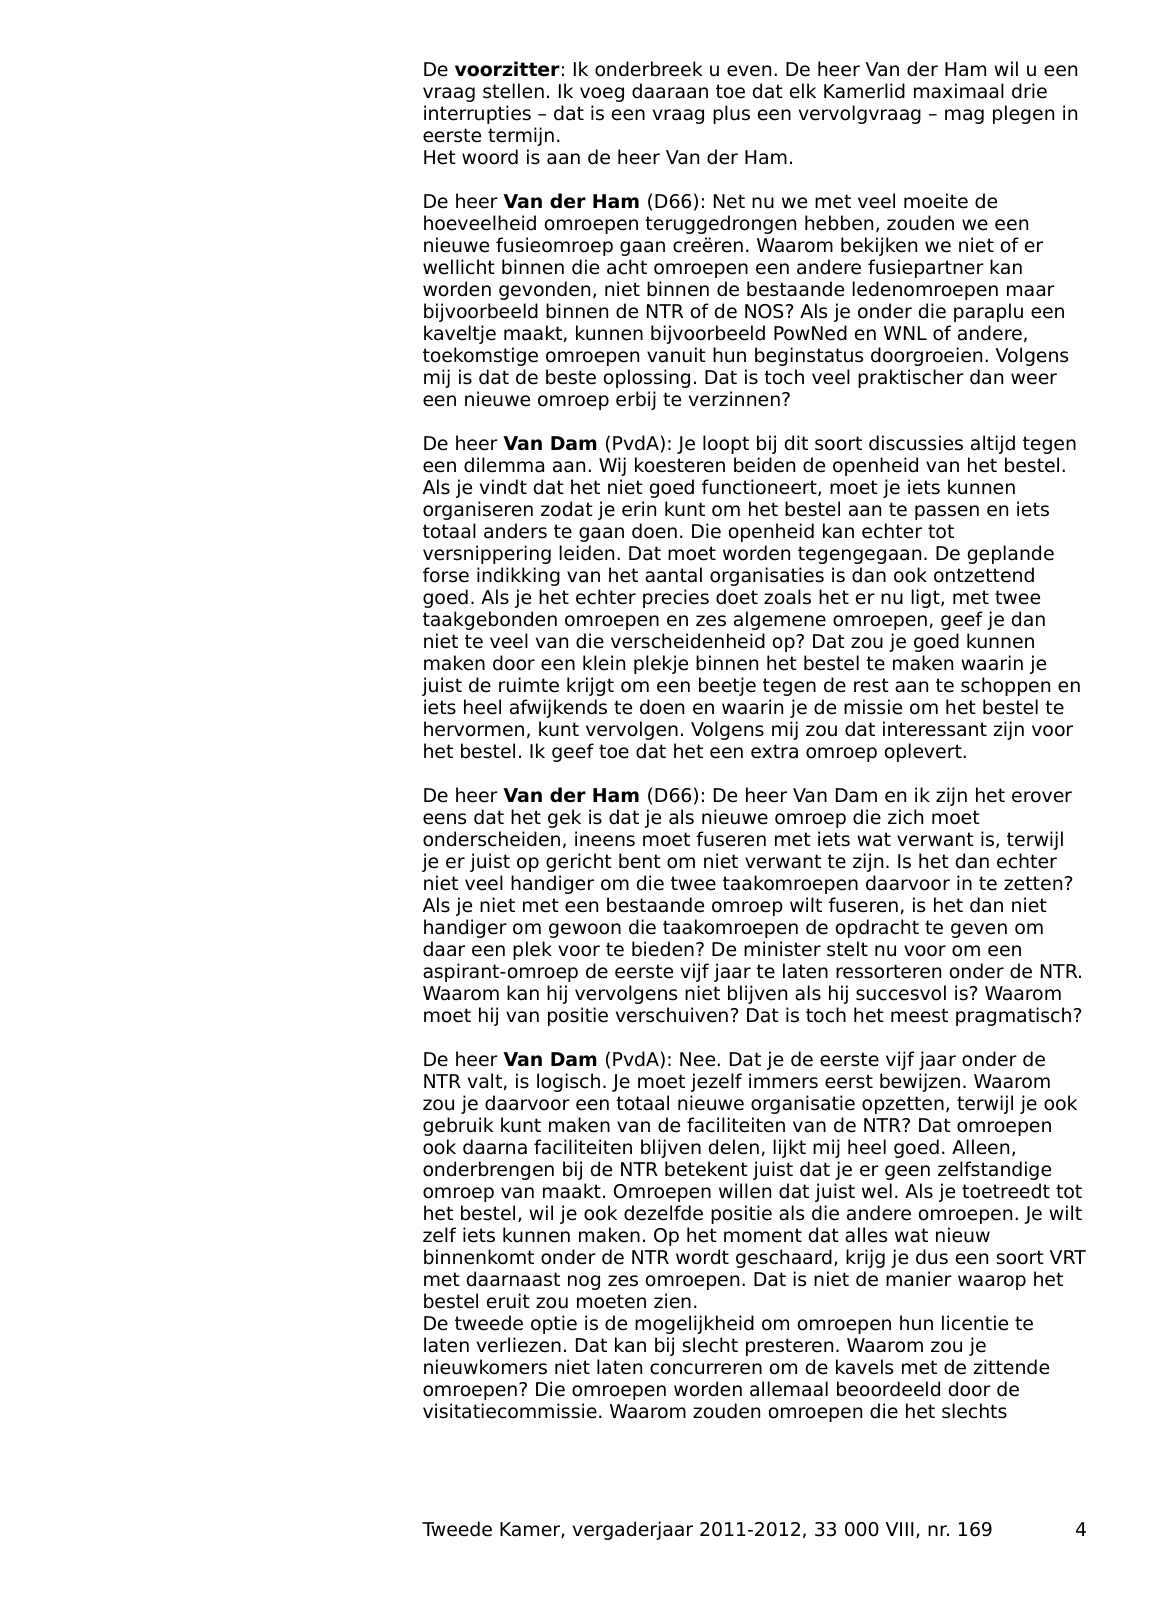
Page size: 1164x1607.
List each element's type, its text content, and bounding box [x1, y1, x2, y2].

text De heer Van Dam (PvdA): Je loopt bij dit soort discussies altijd tegen een dilemma aan. Wij koesteren beiden de openheid van het bestel. Als je vindt dat het niet goed functioneert, moet je iets kunnen organiseren zodat je erin kunt om het bestel aan te passen en iets totaal anders te gaan doen. Die openheid kan echter tot versnippering leiden. Dat moet worden tegengegaan. De geplande forse indikking van het aantal organisaties is dan ook ontzettend goed. Als je het echter precies doet zoals het er nu ligt, met twee taakgebonden omroepen en zes algemene omroepen, geef je dan niet te veel van die verscheidenheid op? Dat zou je goed kunnen maken door een klein plekje binnen het bestel te maken waarin je juist de ruimte krijgt om een beetje tegen de rest aan te schoppen en iets heel afwijkends te doen en waarin je de missie om het bestel te hervormen, kunt vervolgen. Volgens mij zou dat interessant zijn voor het bestel. Ik geef toe dat het een extra omroep oplevert. [422, 433, 1087, 763]
text De tweede optie is de mogelijkheid om omroepen hun licentie te laten verliezen. Dat kan bij slecht presteren. Waarom zou je nieuwkomers niet laten concurreren om de kavels met de zittende omroepen? Die omroepen worden allemaal beoordeeld door de visitatiecommissie. Waarom zouden omroepen die het slechts [422, 1313, 1087, 1423]
text Het woord is aan de heer Van der Ham. [422, 147, 1087, 169]
text De heer Van Dam (PvdA): Nee. Dat je de eerste vijf jaar onder de NTR valt, is logisch. Je moet jezelf immers eerst bewijzen. Waarom zou je daarvoor een totaal nieuwe organisatie opzetten, terwijl je ook gebruik kunt maken van de faciliteiten van de NTR? Dat omroepen ook daarna faciliteiten blijven delen, lijkt mij heel goed. Alleen, onderbrengen bij de NTR betekent juist dat je er geen zelfstandige omroep van maakt. Omroepen willen dat juist wel. Als je toetreedt tot het bestel, wil je ook dezelfde positie als die andere omroepen. Je wilt zelf iets kunnen maken. Op het moment dat alles wat nieuw binnenkomt onder de NTR wordt geschaard, krijg je dus een soort VRT met daarnaast nog zes omroepen. Dat is niet de manier waarop het bestel eruit zou moeten zien. [422, 1049, 1087, 1313]
text De heer Van der Ham (D66): De heer Van Dam en ik zijn het erover eens dat het gek is dat je als nieuwe omroep die zich moet onderscheiden, ineens moet fuseren met iets wat verwant is, terwijl je er juist op gericht bent om niet verwant te zijn. Is het dan echter niet veel handiger om die twee taakomroepen daarvoor in te zetten? Als je niet met een bestaande omroep wilt fuseren, is het dan niet handiger om gewoon die taakomroepen de opdracht te geven om daar een plek voor te bieden? De minister stelt nu voor om een aspirant-omroep de eerste vijf jaar te laten ressorteren onder de NTR. Waarom kan hij vervolgens niet blijven als hij succesvol is? Waarom moet hij van positie verschuiven? Dat is toch het meest pragmatisch? [422, 785, 1087, 1027]
text De heer Van der Ham (D66): Net nu we met veel moeite de hoeveelheid omroepen teruggedrongen hebben, zouden we een nieuwe fusieomroep gaan creëren. Waarom bekijken we niet of er wellicht binnen die acht omroepen een andere fusiepartner kan worden gevonden, niet binnen de bestaande ledenomroepen maar bijvoorbeeld binnen de NTR of de NOS? Als je onder die paraplu een kaveltje maakt, kunnen bijvoorbeeld PowNed en WNL of andere, toekomstige omroepen vanuit hun beginstatus doorgroeien. Volgens mij is dat de beste oplossing. Dat is toch veel praktischer dan weer een nieuwe omroep erbij te verzinnen? [422, 191, 1087, 411]
text De voorzitter: Ik onderbreek u even. De heer Van der Ham wil u een vraag stellen. Ik voeg daaraan toe dat elk Kamerlid maximaal drie interrupties – dat is een vraag plus een vervolgvraag – mag plegen in eerste termijn. [422, 59, 1087, 147]
